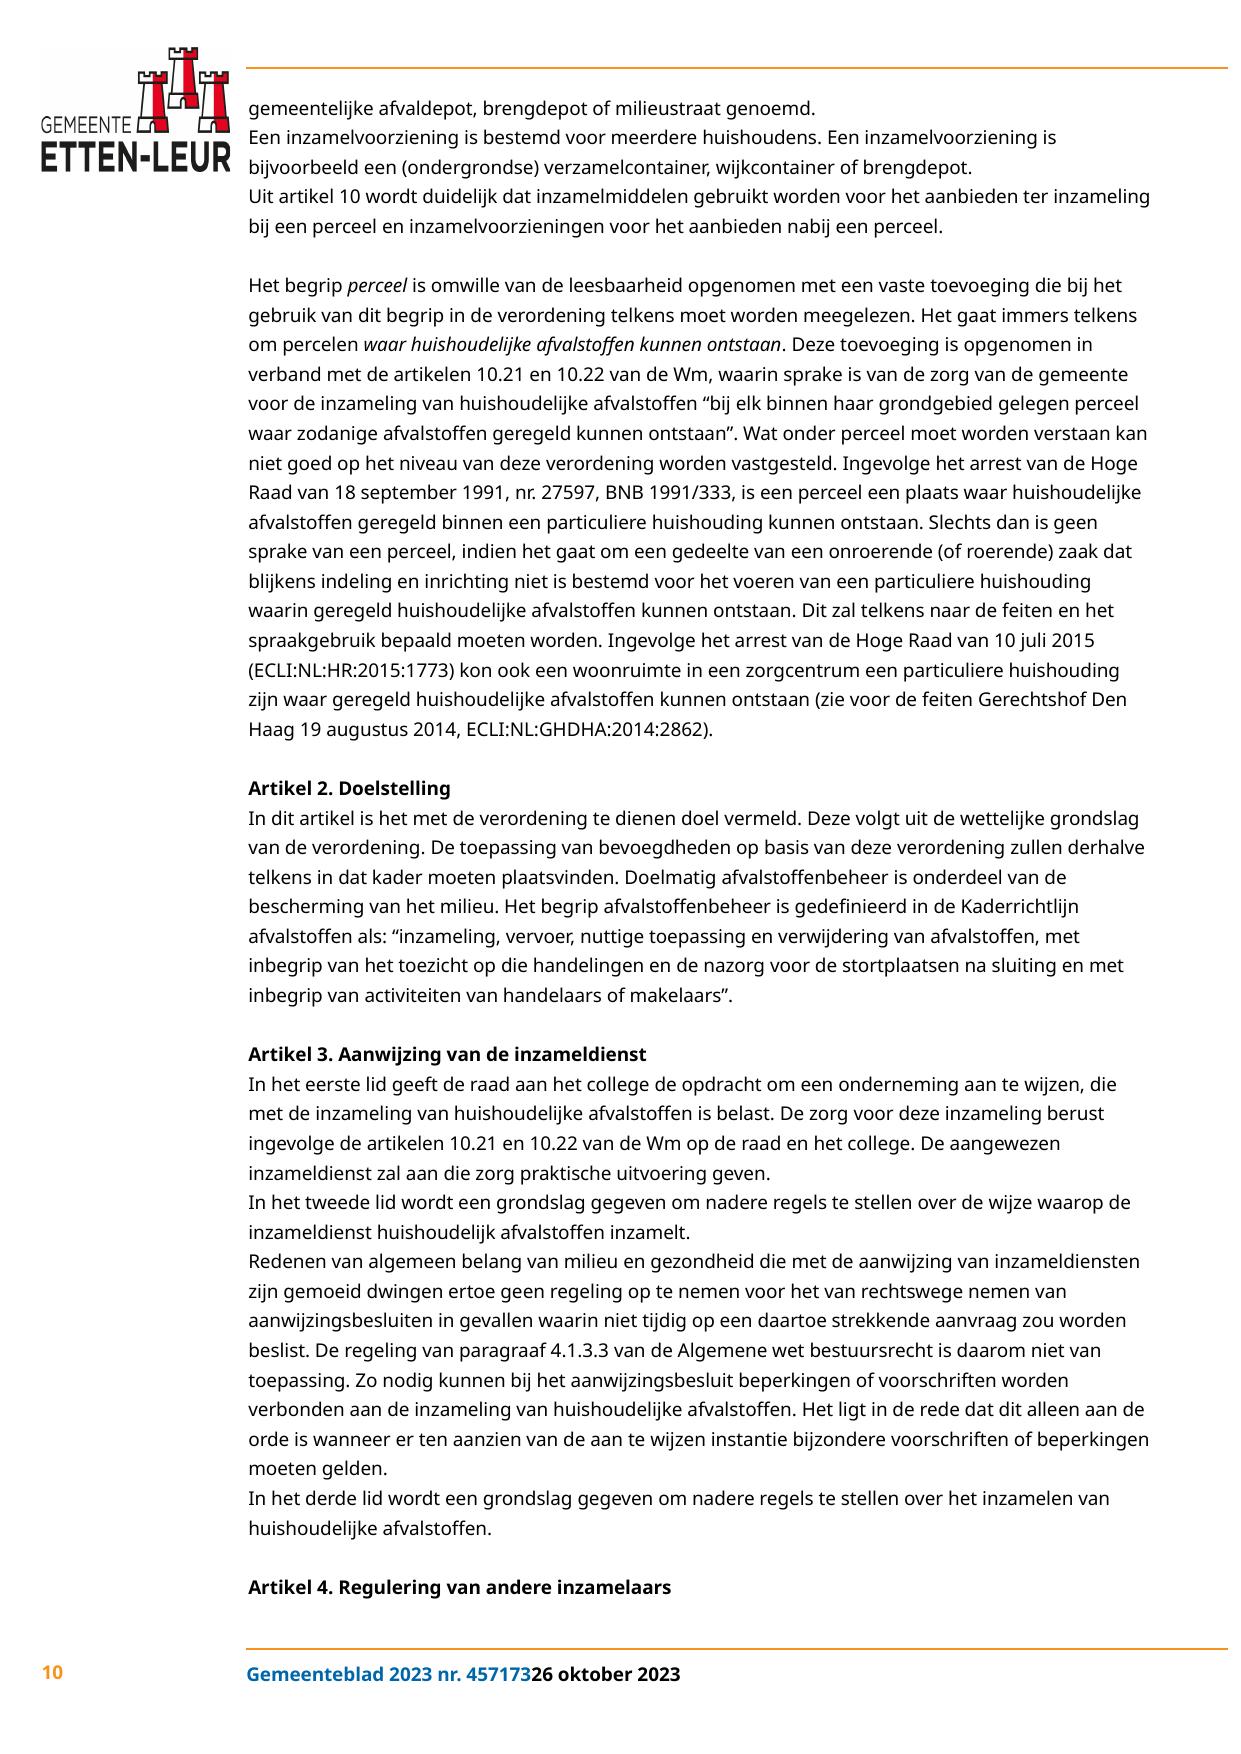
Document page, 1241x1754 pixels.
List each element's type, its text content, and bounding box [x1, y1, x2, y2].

text In het eerste lid geeft de raad aan het college de opdracht om een onderneming aan te wijzen, die met de inzameling van huishoudelijke afvalstoffen is belast. De zorg voor deze inzameling berust ingevolge de artikelen 10.21 en 10.22 van de Wm op de raad en het college. De aangewezen inzameldienst zal aan die zorg praktische uitvoering geven. [248, 1071, 1152, 1186]
text Artikel 3. Aanwijzing van de inzameldienst [248, 1041, 1152, 1067]
text In het derde lid wordt een grondslag gegeven om nadere regels te stellen over het inzamelen van huishoudelijke afvalstoffen. [248, 1485, 1152, 1541]
text Een inzamelvoorziening is bestemd voor meerdere huishoudens. Een inzamelvoorziening is bijvoorbeeld een (ondergrondse) verzamelcontainer, wijkcontainer of brengdepot. [248, 124, 1152, 180]
text gemeentelijke afvaldepot, brengdepot of milieustraat genoemd. [248, 95, 1152, 121]
text In dit artikel is het met de verordening te dienen doel vermeld. Deze volgt uit de wettelijke grondslag van de verordening. De toepassing van bevoegdheden op basis van deze verordening zullen derhalve telkens in dat kader moeten plaatsvinden. Doelmatig afvalstoffenbeheer is onderdeel van de bescherming van het milieu. Het begrip afvalstoffenbeheer is gedefinieerd in de Kaderrichtlijn afvalstoffen als: “inzameling, vervoer, nuttige toepassing en verwijdering van afvalstoffen, met inbegrip van het toezicht op die handelingen en de nazorg voor de stortplaatsen na sluiting en met inbegrip van activiteiten van handelaars of makelaars”. [248, 805, 1152, 1008]
text Uit artikel 10 wordt duidelijk dat inzamelmiddelen gebruikt worden voor het aanbieden ter inzameling bij een perceel en inzamelvoorzieningen voor het aanbieden nabij een perceel. [248, 183, 1152, 239]
text In het tweede lid wordt een grondslag gegeven om nadere regels te stellen over de wijze waarop de inzameldienst huishoudelijk afvalstoffen inzamelt. [248, 1189, 1152, 1245]
text Artikel 2. Doelstelling [248, 775, 1152, 801]
text Het begrip perceel is omwille van de leesbaarheid opgenomen met een vaste toevoeging die bij het gebruik van dit begrip in de verordening telkens moet worden meegelezen. Het gaat immers telkens om percelen waar huishoudelijke afvalstoffen kunnen ontstaan. Deze toevoeging is opgenomen in verband met de artikelen 10.21 en 10.22 van de Wm, waarin sprake is van de zorg van de gemeente voor de inzameling van huishoudelijke afvalstoffen “bij elk binnen haar grondgebied gelegen perceel waar zodanige afvalstoffen geregeld kunnen ontstaan”. Wat onder perceel moet worden verstaan kan niet goed op het niveau van deze verordening worden vastgesteld. Ingevolge het arrest van de Hoge Raad van 18 september 1991, nr. 27597, BNB 1991/333, is een perceel een plaats waar huishoudelijke afvalstoffen geregeld binnen een particuliere huishouding kunnen ontstaan. Slechts dan is geen sprake van een perceel, indien het gaat om een gedeelte van een onroerende (of roerende) zaak dat blijkens indeling en inrichting niet is bestemd voor het voeren van een particuliere huishouding waarin geregeld huishoudelijke afvalstoffen kunnen ontstaan. Dit zal telkens naar de feiten en het spraakgebruik bepaald moeten worden. Ingevolge het arrest van de Hoge Raad van 10 juli 2015 (ECLI:NL:HR:2015:1773) kon ook een woonruimte in een zorgcentrum een particuliere huishouding zijn waar geregeld huishoudelijke afvalstoffen kunnen ontstaan (zie voor de feiten Gerechtshof Den Haag 19 augustus 2014, ECLI:NL:GHDHA:2014:2862). [248, 272, 1152, 742]
text Artikel 4. Regulering van andere inzamelaars [248, 1574, 1152, 1600]
picture [41, 47, 231, 172]
text Redenen van algemeen belang van milieu en gezondheid die met de aanwijzing van inzameldiensten zijn gemoeid dwingen ertoe geen regeling op te nemen voor het van rechtswege nemen van aanwijzingsbesluiten in gevallen waarin niet tijdig op een daartoe strekkende aanvraag zou worden beslist. De regeling van paragraaf 4.1.3.3 van de Algemene wet bestuursrecht is daarom niet van toepassing. Zo nodig kunnen bij het aanwijzingsbesluit beperkingen of voorschriften worden verbonden aan de inzameling van huishoudelijke afvalstoffen. Het ligt in de rede dat dit alleen aan de orde is wanneer er ten aanzien van de aan te wijzen instantie bijzondere voorschriften of beperkingen moeten gelden. [248, 1248, 1152, 1481]
